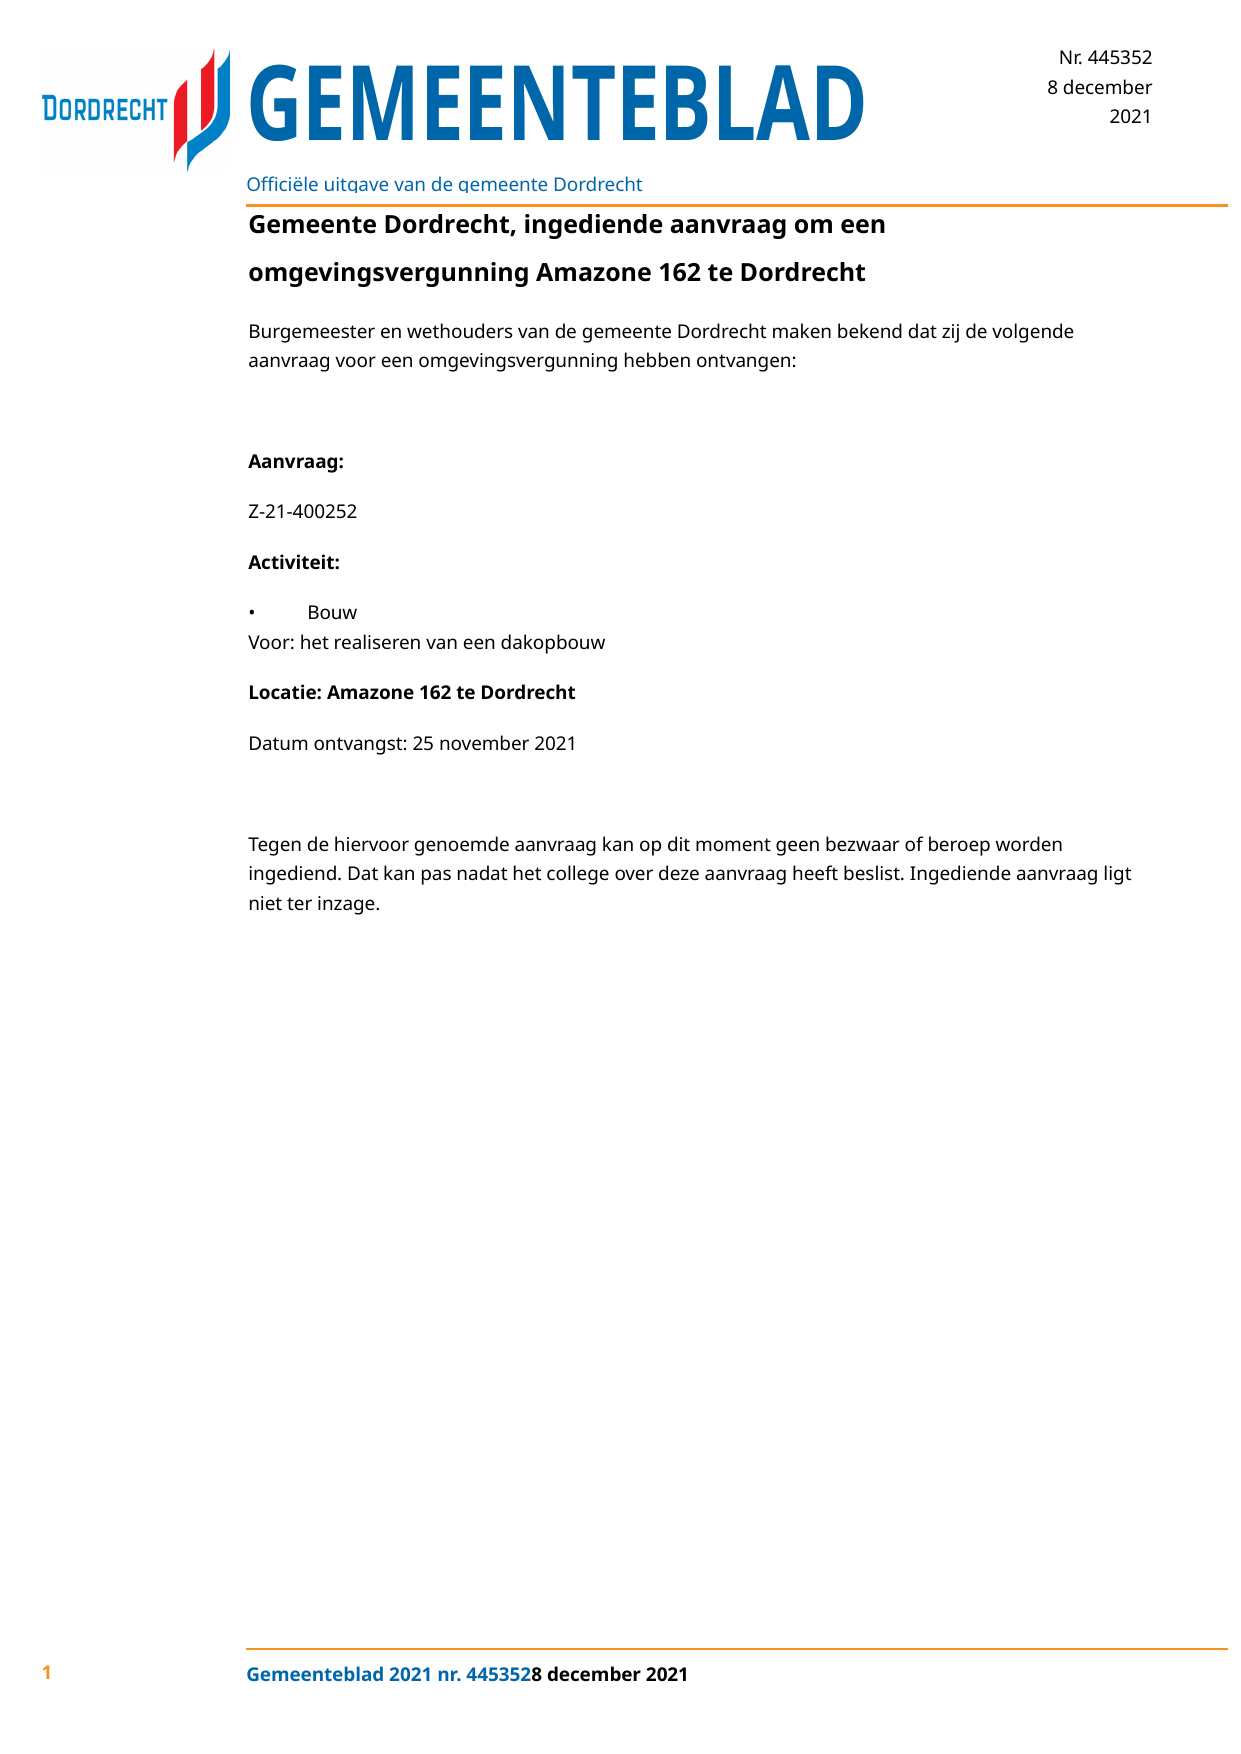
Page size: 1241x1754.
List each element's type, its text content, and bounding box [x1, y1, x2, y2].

text Aanvraag: [248, 448, 1152, 474]
text Burgemeester en wethouders van de gemeente Dordrecht maken bekend dat zij de volgende aanvraag voor een omgevingsvergunning hebben ontvangen: [248, 318, 1152, 373]
text Voor: het realiseren van een dakopbouw [248, 629, 1152, 655]
text Z-21-400252 [248, 499, 1152, 524]
text Activiteit: [248, 549, 1152, 575]
list Bouw [248, 599, 1152, 625]
text Locatie: Amazone 162 te Dordrecht [248, 679, 1152, 705]
picture [41, 47, 231, 172]
text Gemeente Dordrecht, ingediende aanvraag om een omgevingsvergunning Amazone 162 te Dordrecht [248, 207, 1152, 288]
text Tegen de hiervoor genoemde aanvraag kan op dit moment geen bezwaar of beroep worden ingediend. Dat kan pas nadat het college over deze aanvraag heeft beslist. Ingediende aanvraag ligt niet ter inzage. [248, 831, 1152, 916]
text Datum ontvangst: 25 november 2021 [248, 730, 1152, 756]
